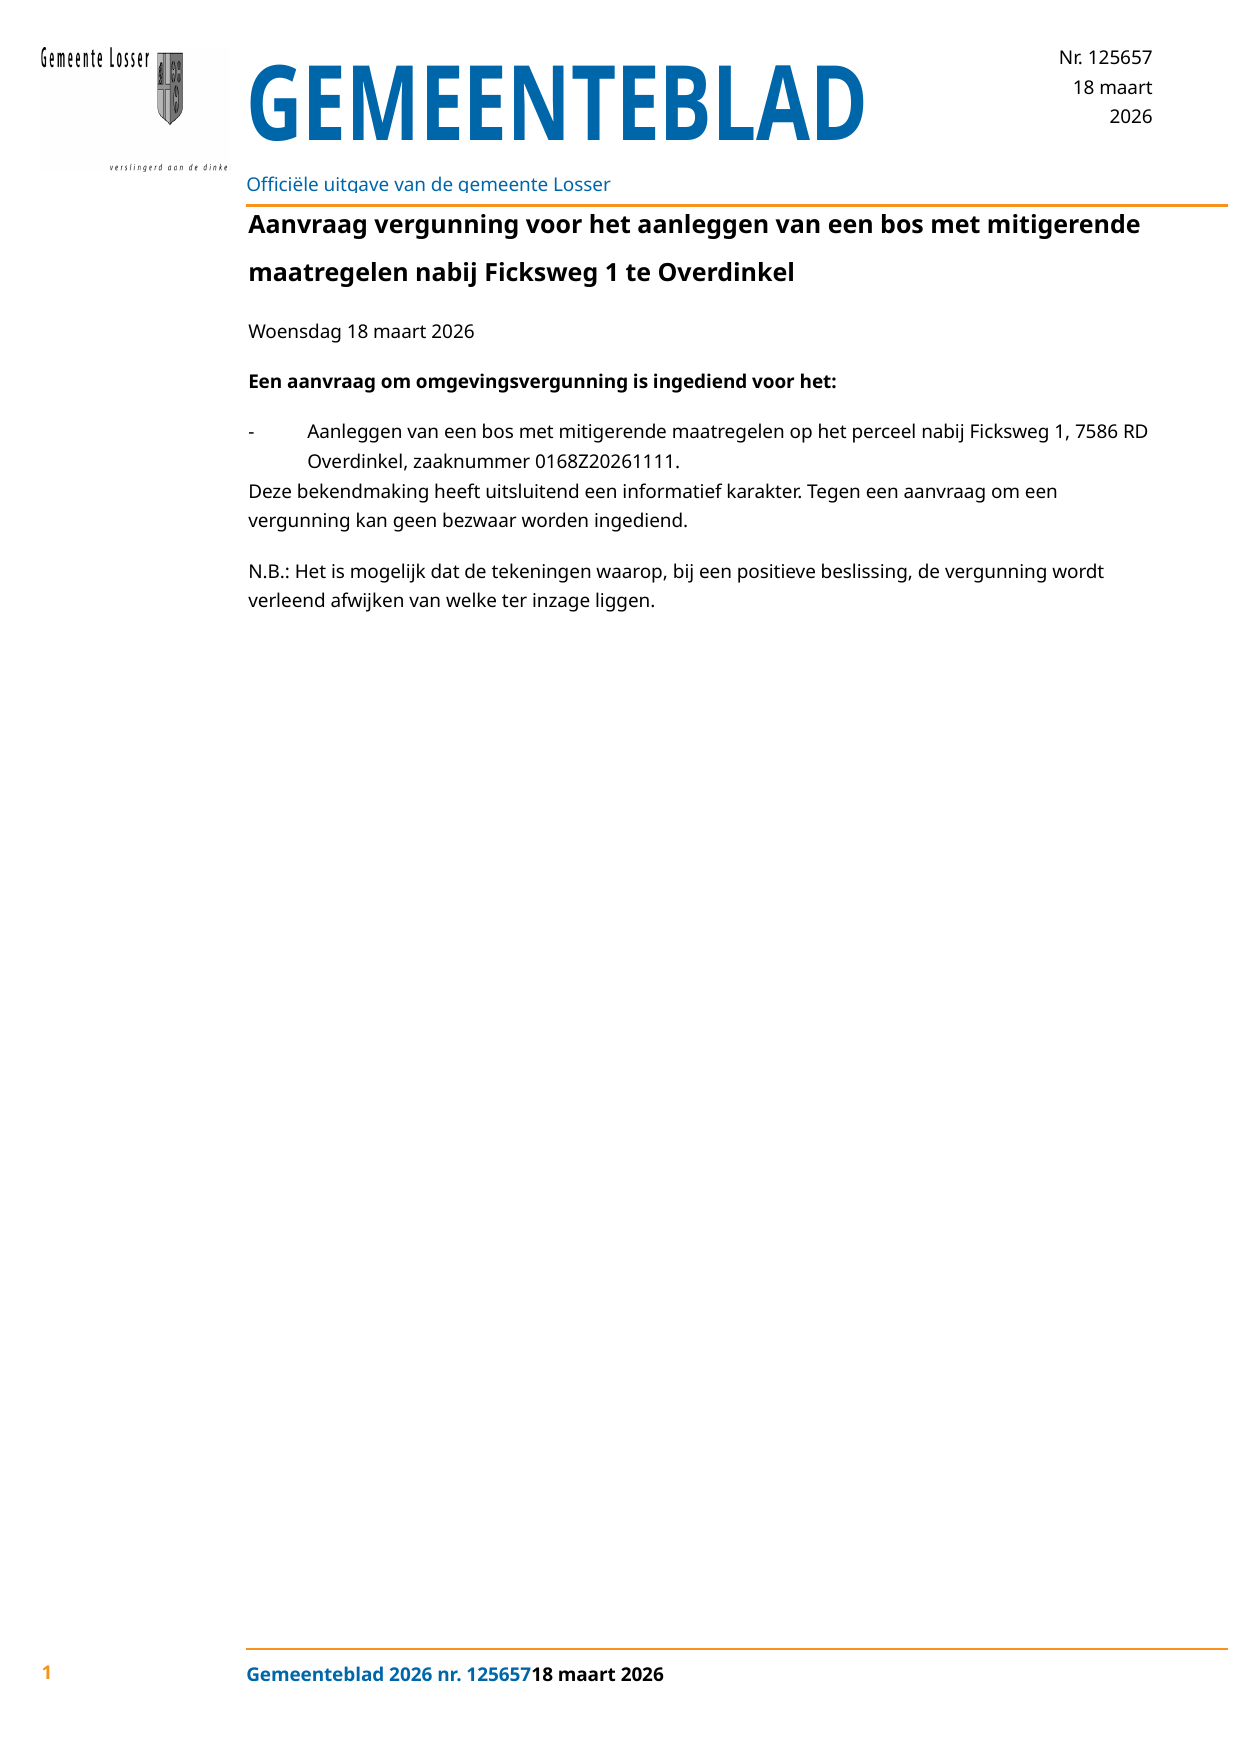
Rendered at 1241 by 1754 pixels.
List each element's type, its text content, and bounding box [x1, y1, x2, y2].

text Aanvraag vergunning voor het aanleggen van een bos met mitigerende maatregelen nabij Ficksweg 1 te Overdinkel [248, 207, 1152, 288]
picture [41, 47, 231, 172]
text N.B.: Het is mogelijk dat de tekeningen waarop, bij een positieve beslissing, de vergunning wordt verleend afwijken van welke ter inzage liggen. [248, 558, 1152, 613]
text Een aanvraag om omgevingsvergunning is ingediend voor het: [248, 368, 1152, 394]
list Aanleggen van een bos met mitigerende maatregelen op het perceel nabij Ficksweg 1, 7586 RD Overdinkel, zaaknummer 0168Z20261111. [248, 419, 1152, 474]
text Woensdag 18 maart 2026 [248, 318, 1152, 344]
text Deze bekendmaking heeft uitsluitend een informatief karakter. Tegen een aanvraag om een vergunning kan geen bezwaar worden ingediend. [248, 478, 1152, 533]
